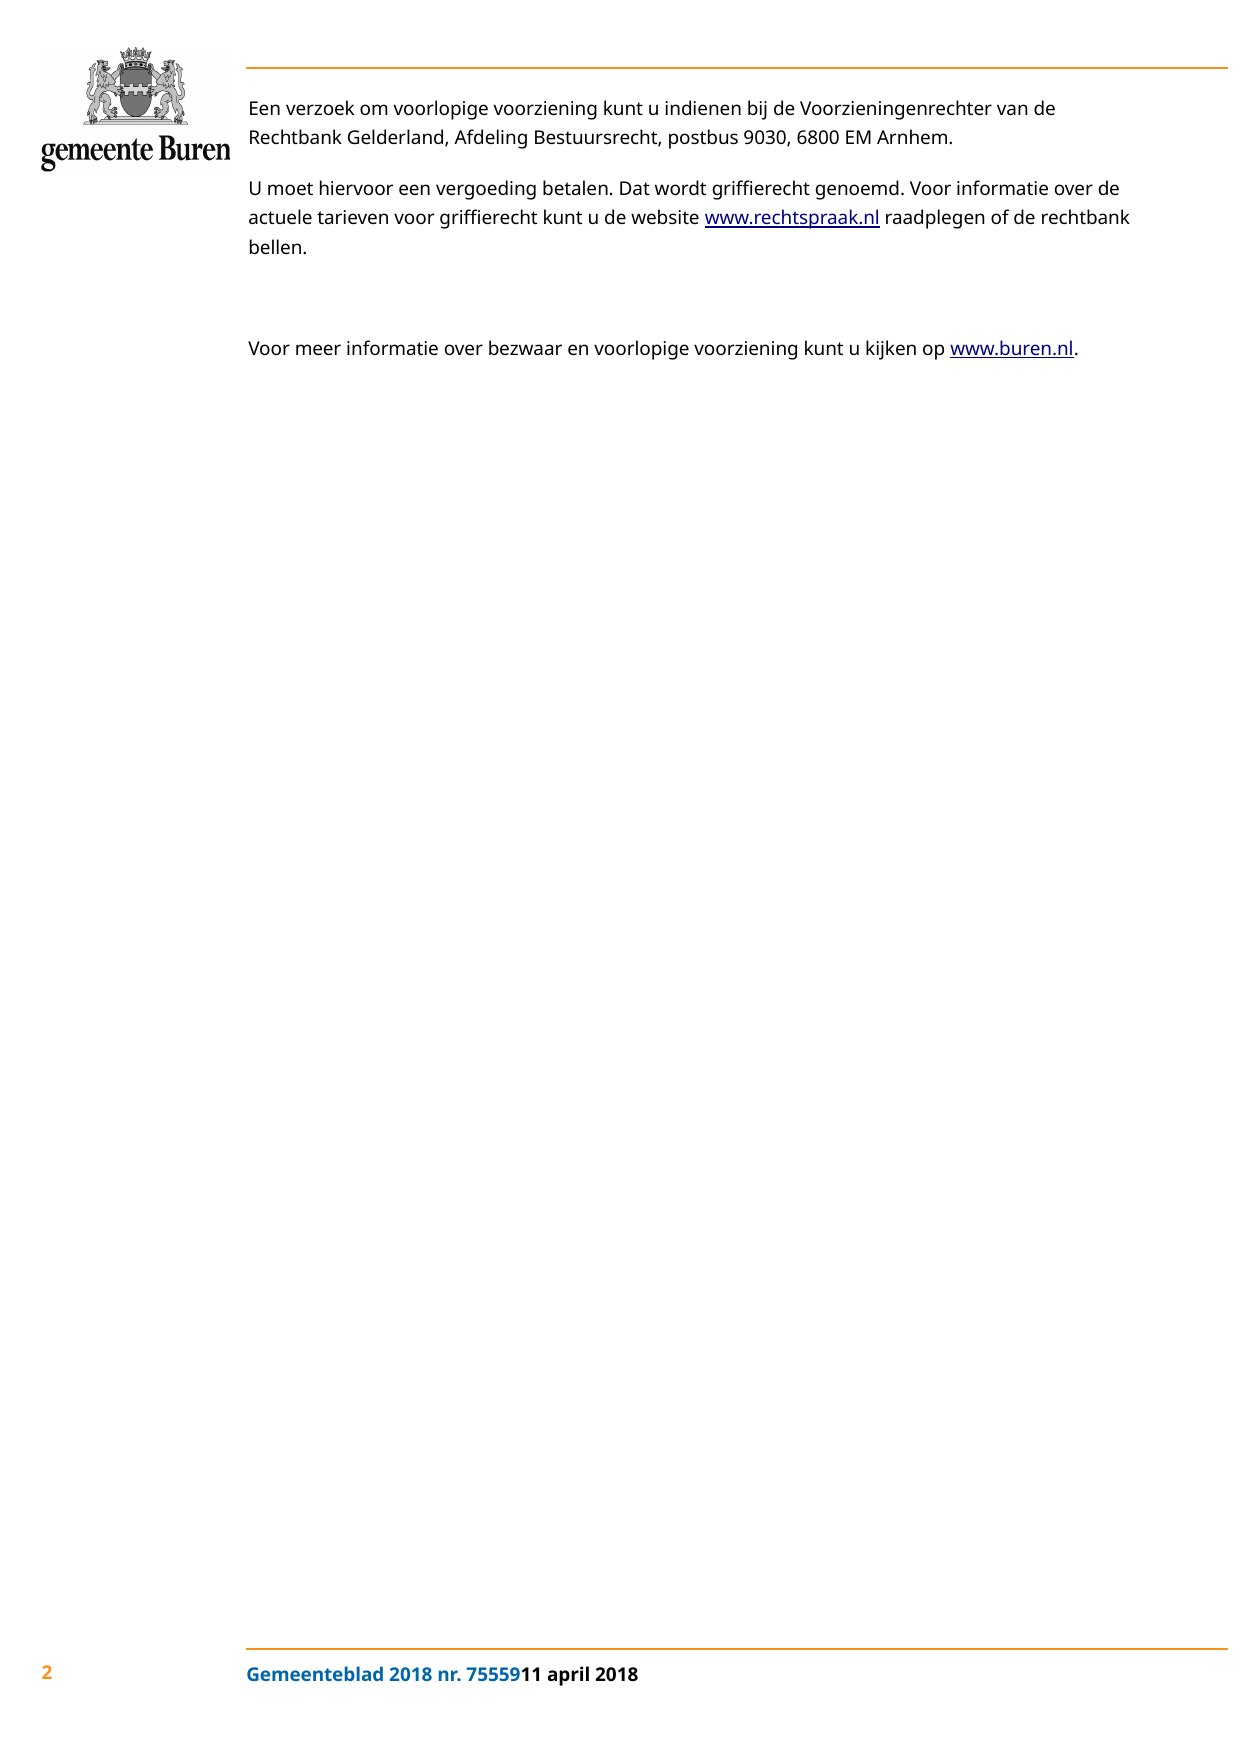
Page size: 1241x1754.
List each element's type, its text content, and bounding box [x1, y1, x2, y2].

text U moet hiervoor een vergoeding betalen. Dat wordt griffierecht genoemd. Voor informatie over de actuele tarieven voor griffierecht kunt u de website www.rechtspraak.nl raadplegen of de rechtbank bellen. [248, 175, 1152, 260]
picture [41, 47, 231, 172]
text Voor meer informatie over bezwaar en voorlopige voorziening kunt u kijken op www.buren.nl. [248, 335, 1152, 361]
text Een verzoek om voorlopige voorziening kunt u indienen bij de Voorzieningenrechter van de Rechtbank Gelderland, Afdeling Bestuursrecht, postbus 9030, 6800 EM Arnhem. [248, 95, 1152, 150]
